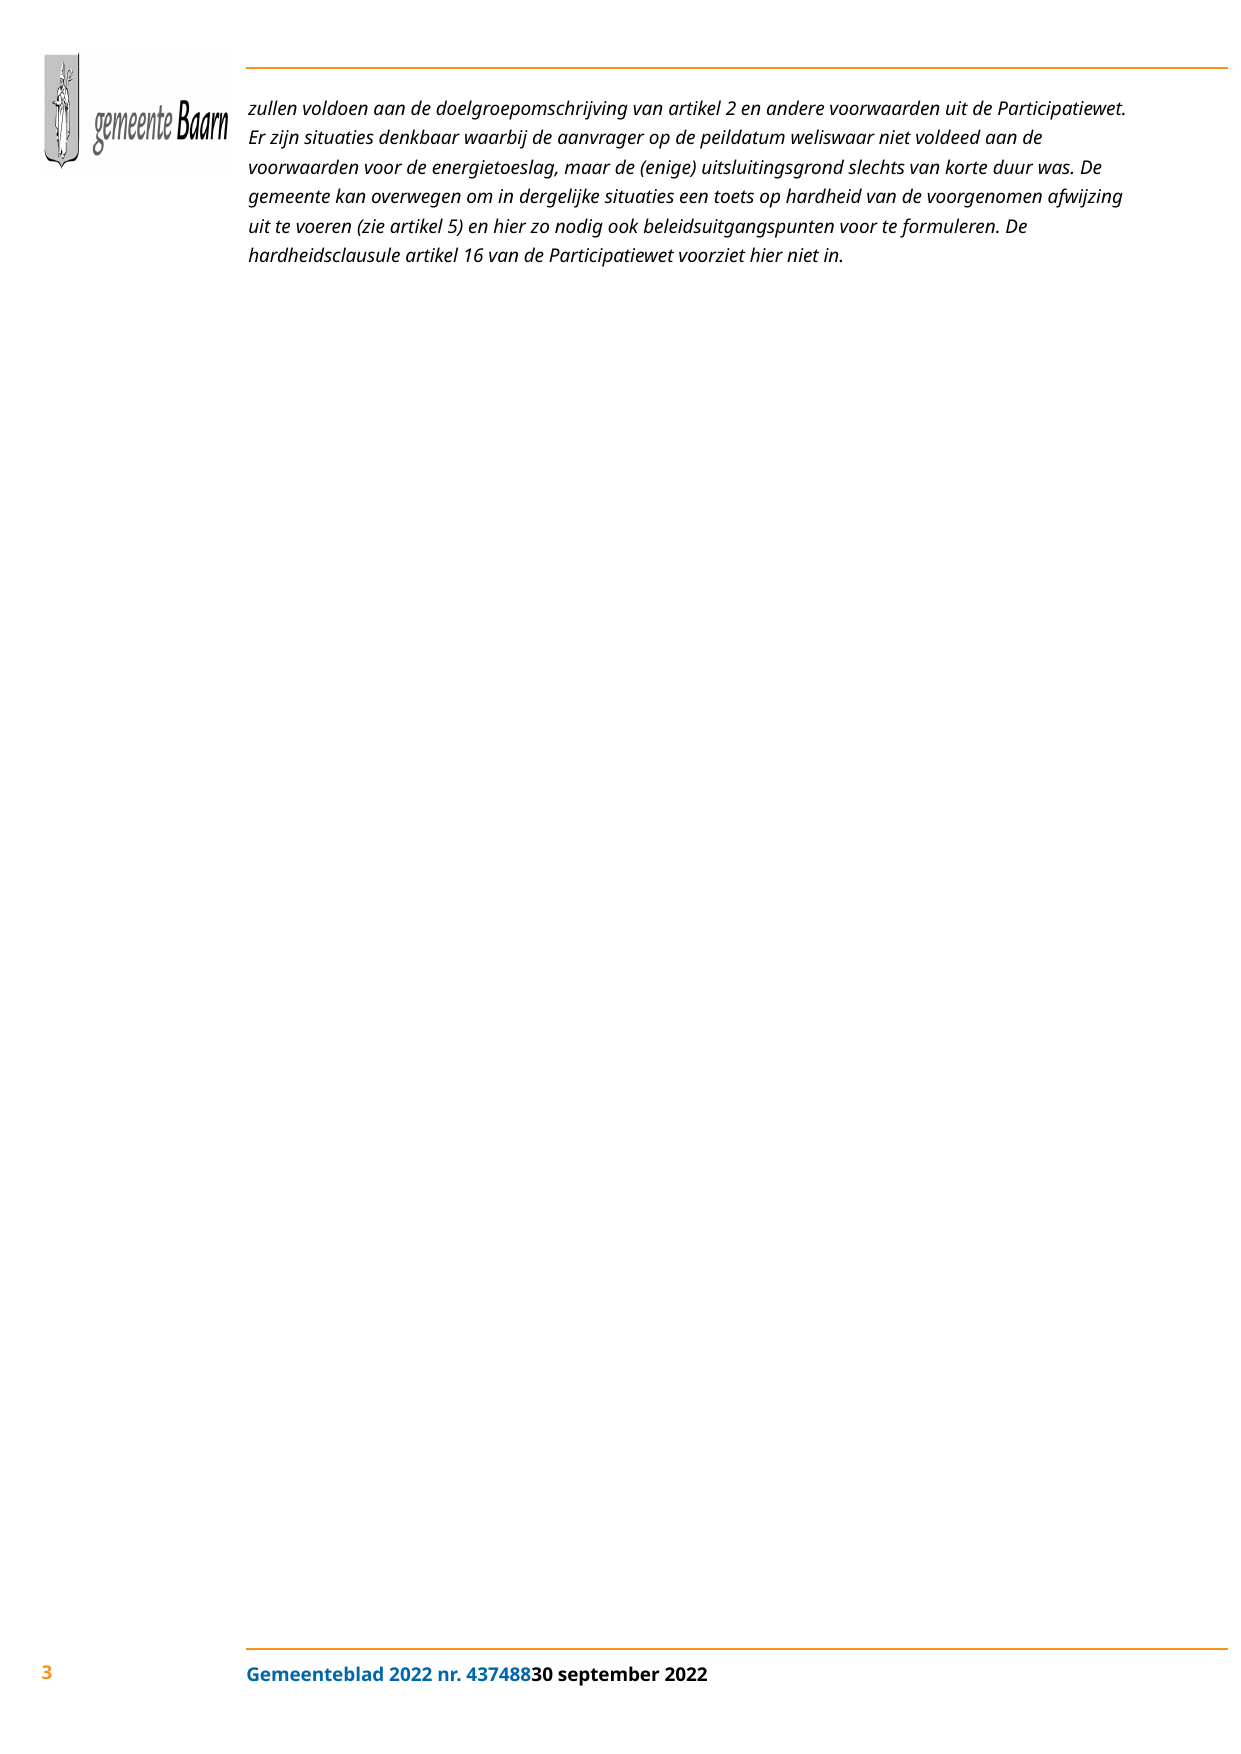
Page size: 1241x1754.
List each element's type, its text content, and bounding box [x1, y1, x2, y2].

text Er zijn situaties denkbaar waarbij de aanvrager op de peildatum weliswaar niet voldeed aan de voorwaarden voor de energietoeslag, maar de (enige) uitsluitingsgrond slechts van korte duur was. De gemeente kan overwegen om in dergelijke situaties een toets op hardheid van de voorgenomen afwijzing uit te voeren (zie artikel 5) en hier zo nodig ook beleidsuitgangspunten voor te formuleren. De hardheidsclausule artikel 16 van de Participatiewet voorziet hier niet in. [248, 124, 1152, 268]
text zullen voldoen aan de doelgroepomschrijving van artikel 2 en andere voorwaarden uit de Participatiewet. [248, 95, 1152, 121]
picture [41, 47, 231, 172]
